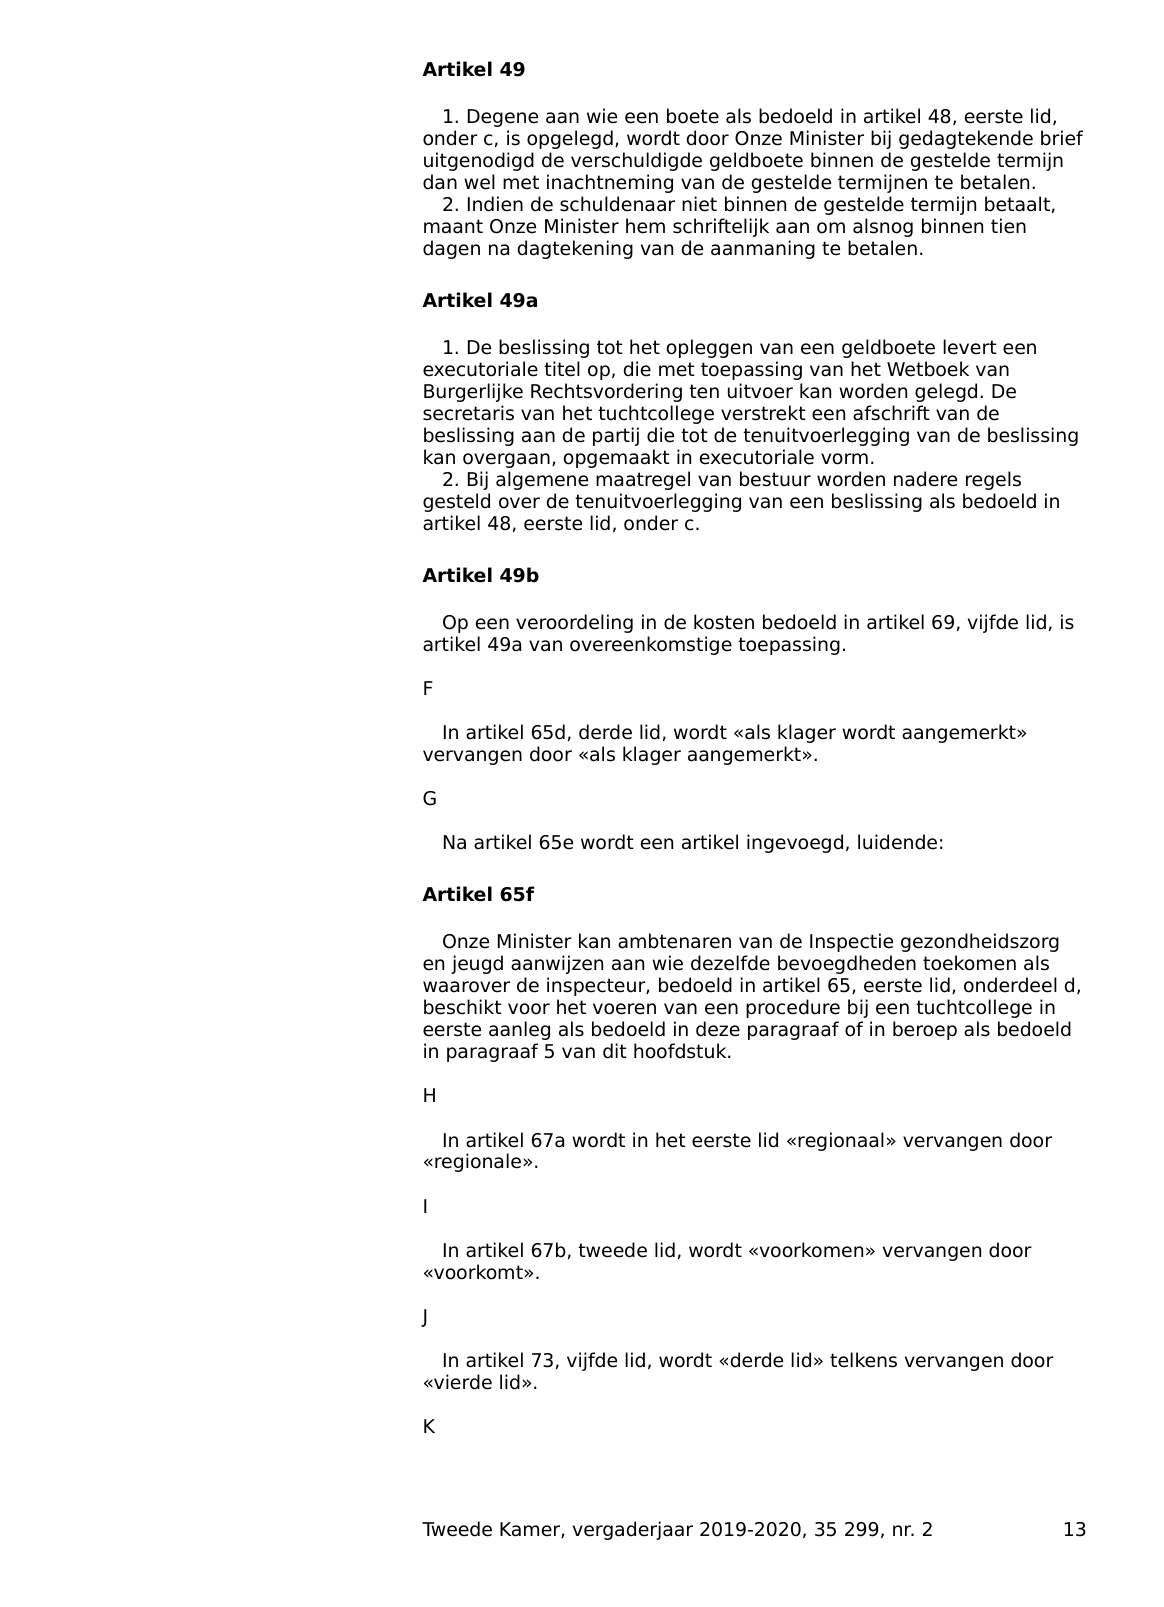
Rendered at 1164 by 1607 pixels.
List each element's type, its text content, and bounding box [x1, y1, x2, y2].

text 2. Indien de schuldenaar niet binnen de gestelde termijn betaalt, maant Onze Minister hem schriftelijk aan om alsnog binnen tien dagen na dagtekening van de aanmaning te betalen. [422, 194, 1087, 260]
text 2. Bij algemene maatregel van bestuur worden nadere regels gesteld over de tenuitvoerlegging van een beslissing als bedoeld in artikel 48, eerste lid, onder c. [422, 469, 1087, 535]
text H [422, 1085, 1087, 1107]
text In artikel 67b, tweede lid, wordt «voorkomen» vervangen door «voorkomt». [422, 1240, 1087, 1284]
text 1. Degene aan wie een boete als bedoeld in artikel 48, eerste lid, onder c, is opgelegd, wordt door Onze Minister bij gedagtekende brief uitgenodigd de verschuldigde geldboete binnen de gestelde termijn dan wel met inachtneming van de gestelde termijnen te betalen. [422, 106, 1087, 194]
text 1. De beslissing tot het opleggen van een geldboete levert een executoriale titel op, die met toepassing van het Wetboek van Burgerlijke Rechtsvordering ten uitvoer kan worden gelegd. De secretaris van het tuchtcollege verstrekt een afschrift van de beslissing aan de partij die tot de tenuitvoerlegging van de beslissing kan overgaan, opgemaakt in executoriale vorm. [422, 337, 1087, 469]
subtitle Artikel 49b [422, 565, 1087, 587]
text Na artikel 65e wordt een artikel ingevoegd, luidende: [422, 832, 1087, 854]
text Op een veroordeling in de kosten bedoeld in artikel 69, vijfde lid, is artikel 49a van overeenkomstige toepassing. [422, 612, 1087, 656]
text In artikel 67a wordt in het eerste lid «regionaal» vervangen door «regionale». [422, 1129, 1087, 1173]
text In artikel 73, vijfde lid, wordt «derde lid» telkens vervangen door «vierde lid». [422, 1350, 1087, 1394]
subtitle Artikel 65f [422, 884, 1087, 906]
text F [422, 678, 1087, 700]
subtitle Artikel 49a [422, 290, 1087, 312]
text K [422, 1416, 1087, 1438]
subtitle Artikel 49 [422, 59, 1087, 81]
text I [422, 1196, 1087, 1218]
text Onze Minister kan ambtenaren van de Inspectie gezondheidszorg en jeugd aanwijzen aan wie dezelfde bevoegdheden toekomen als waarover de inspecteur, bedoeld in artikel 65, eerste lid, onderdeel d, beschikt voor het voeren van een procedure bij een tuchtcollege in eerste aanleg als bedoeld in deze paragraaf of in beroep als bedoeld in paragraaf 5 van dit hoofdstuk. [422, 931, 1087, 1063]
text In artikel 65d, derde lid, wordt «als klager wordt aangemerkt» vervangen door «als klager aangemerkt». [422, 722, 1087, 766]
text J [422, 1306, 1087, 1328]
text G [422, 788, 1087, 810]
